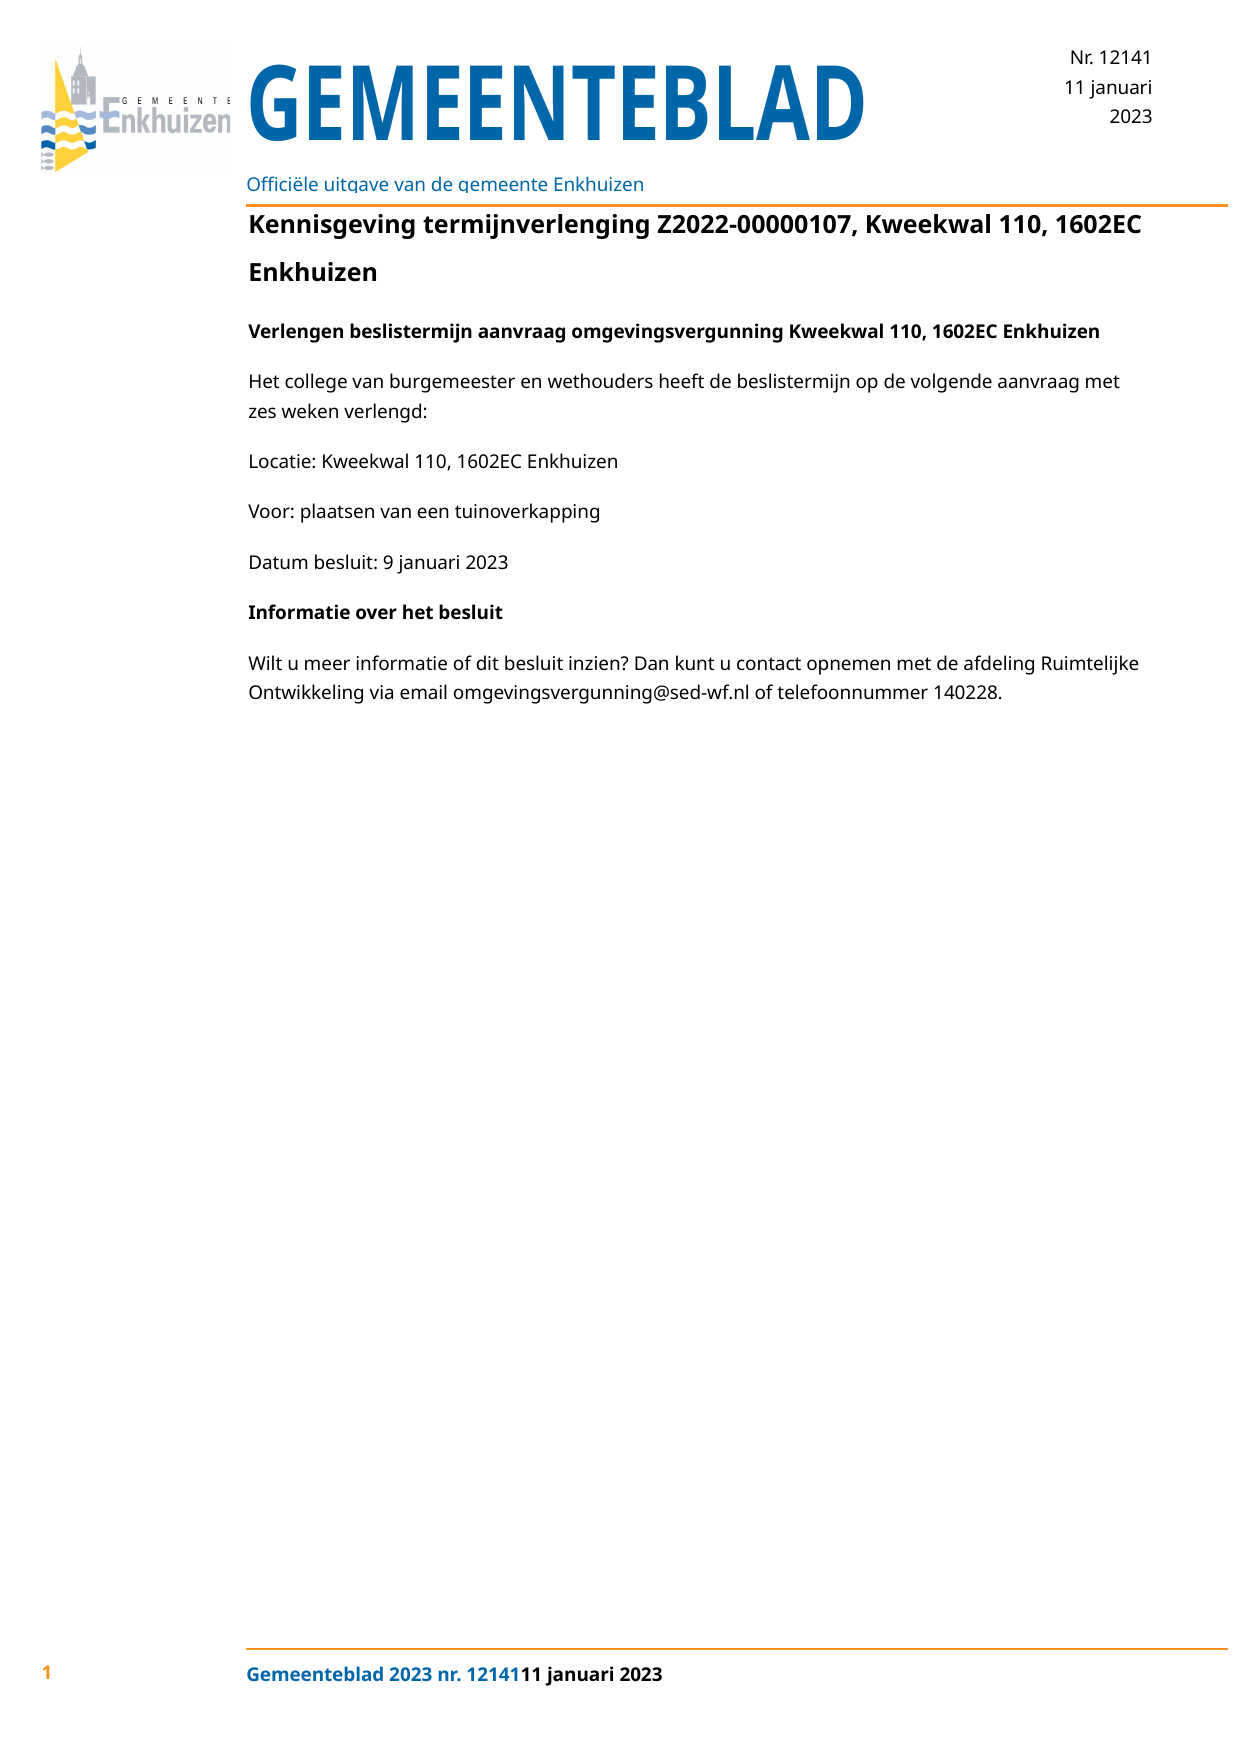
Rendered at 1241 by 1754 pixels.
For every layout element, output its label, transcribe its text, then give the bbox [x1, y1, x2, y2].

text Datum besluit: 9 januari 2023 [248, 549, 1152, 575]
text Verlengen beslistermijn aanvraag omgevingsvergunning Kweekwal 110, 1602EC Enkhuizen [248, 318, 1152, 344]
text Informatie over het besluit [248, 599, 1152, 625]
picture [41, 47, 231, 172]
text Kennisgeving termijnverlenging Z2022-00000107, Kweekwal 110, 1602EC Enkhuizen [248, 207, 1152, 288]
text Het college van burgemeester en wethouders heeft de beslistermijn op de volgende aanvraag met zes weken verlengd: [248, 368, 1152, 424]
text Locatie: Kweekwal 110, 1602EC Enkhuizen [248, 448, 1152, 474]
text Wilt u meer informatie of dit besluit inzien? Dan kunt u contact opnemen met de afdeling Ruimtelijke Ontwikkeling via email omgevingsvergunning@sed-wf.nl of telefoonnummer 140228. [248, 650, 1152, 705]
text Voor: plaatsen van een tuinoverkapping [248, 499, 1152, 524]
